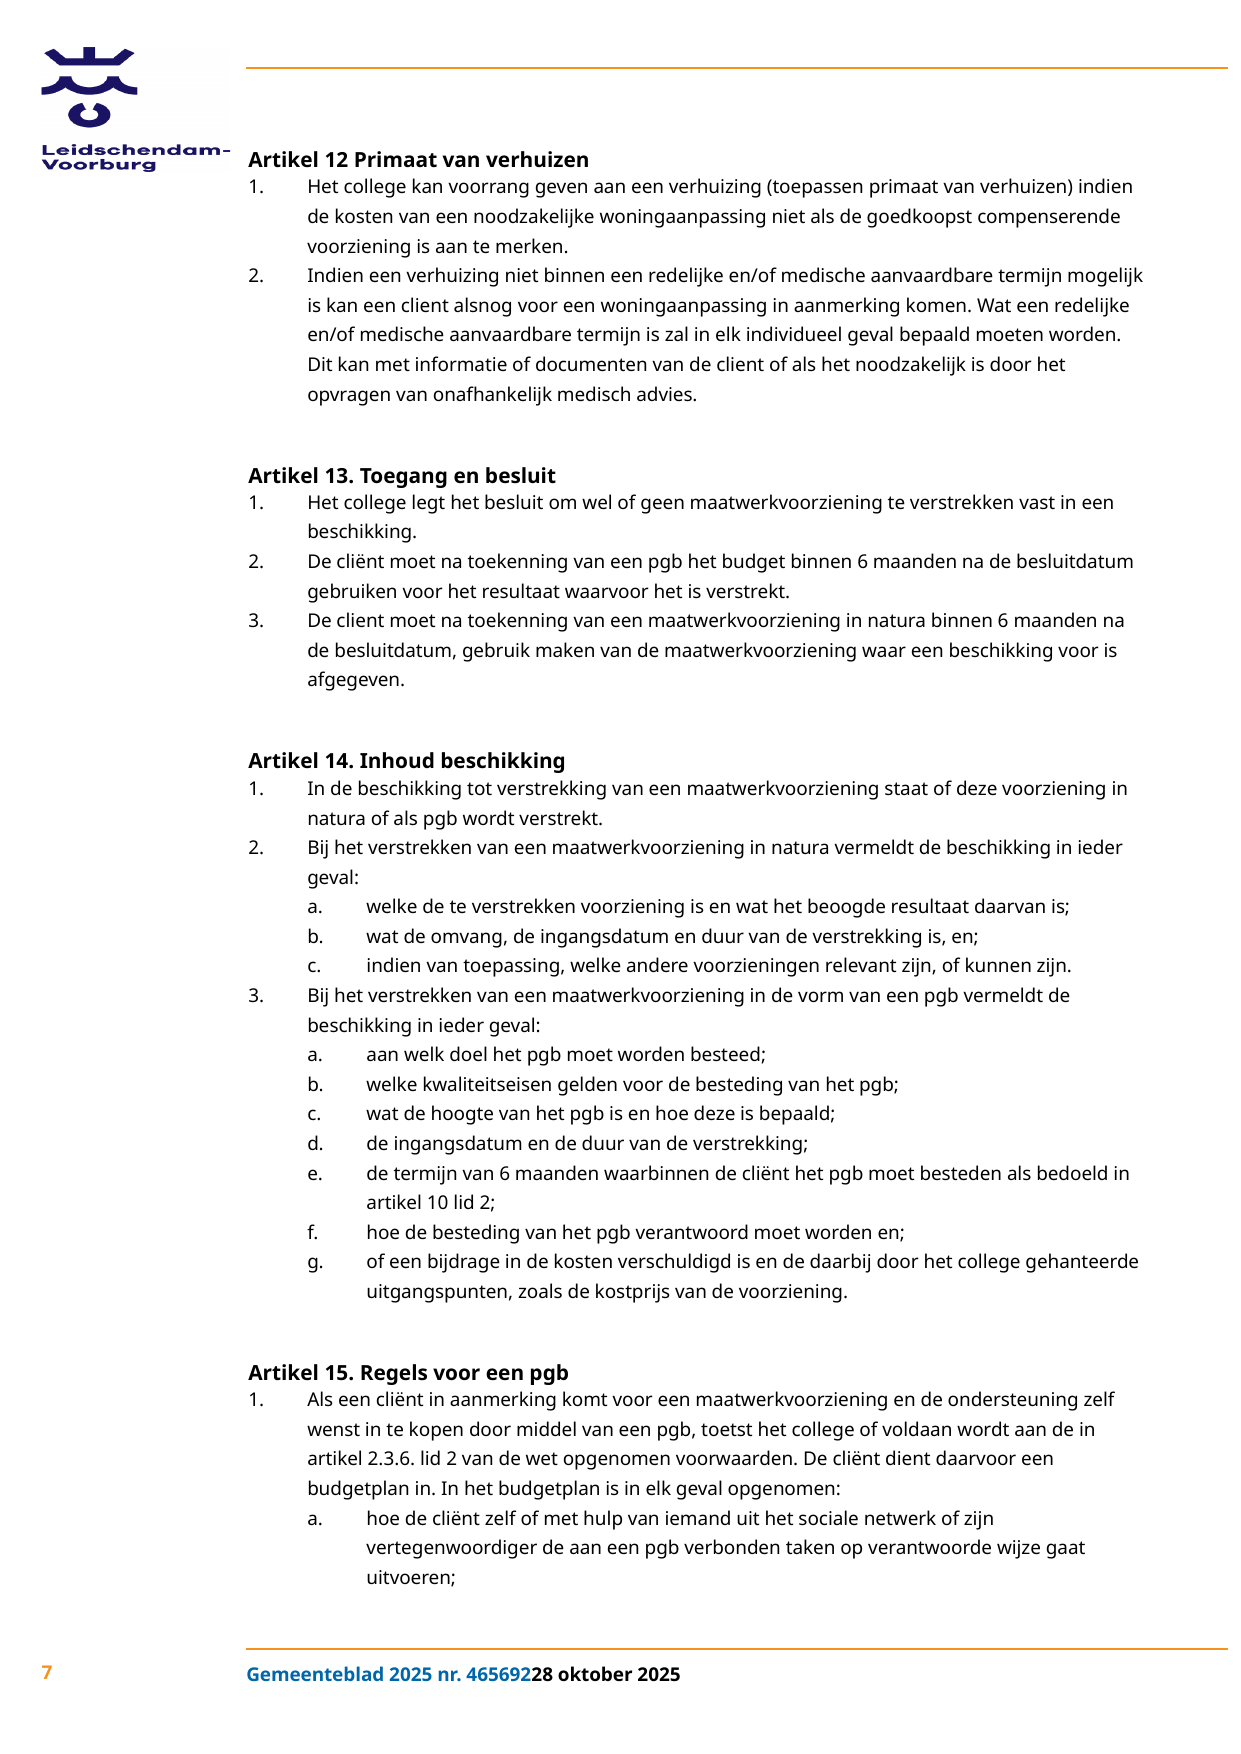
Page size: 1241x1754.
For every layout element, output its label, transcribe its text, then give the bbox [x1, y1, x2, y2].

list welke de te verstrekken voorziening is en wat het beoogde resultaat daarvan is; [307, 893, 1152, 919]
list welke kwaliteitseisen gelden voor de besteding van het pgb; [307, 1071, 1152, 1097]
list De client moet na toekenning van een maatwerkvoorziening in natura binnen 6 maanden na de besluitdatum, gebruik maken van de maatwerkvoorziening waar een beschikking voor is afgegeven. [248, 607, 1152, 692]
list Het college legt het besluit om wel of geen maatwerkvoorziening te verstrekken vast in een beschikking. [248, 489, 1152, 544]
list de ingangsdatum en de duur van de verstrekking; [307, 1130, 1152, 1156]
list hoe de besteding van het pgb verantwoord moet worden en; [307, 1219, 1152, 1244]
list De cliënt moet na toekenning van een pgb het budget binnen 6 maanden na de besluitdatum gebruiken voor het resultaat waarvoor het is verstrekt. [248, 548, 1152, 604]
list de termijn van 6 maanden waarbinnen de cliënt het pgb moet besteden als bedoeld in artikel 10 lid 2; [307, 1160, 1152, 1215]
list Het college kan voorrang geven aan een verhuizing (toepassen primaat van verhuizen) indien de kosten van een noodzakelijke woningaanpassing niet als de goedkoopst compenserende voorziening is aan te merken. [248, 174, 1152, 258]
text Artikel 13. Toegang en besluit [248, 461, 1152, 489]
list In de beschikking tot verstrekking van een maatwerkvoorziening staat of deze voorziening in natura of als pgb wordt verstrekt. [248, 775, 1152, 830]
list aan welk doel het pgb moet worden besteed; [307, 1041, 1152, 1067]
list wat de hoogte van het pgb is en hoe deze is bepaald; [307, 1101, 1152, 1126]
list Als een cliënt in aanmerking komt voor een maatwerkvoorziening en de ondersteuning zelf wenst in te kopen door middel van een pgb, toetst het college of voldaan wordt aan de in artikel 2.3.6. lid 2 van de wet opgenomen voorwaarden. De cliënt dient daarvoor een budgetplan in. In het budgetplan is in elk geval opgenomen: [248, 1386, 1152, 1501]
text Artikel 12 Primaat van verhuizen [248, 145, 1152, 174]
list Bij het verstrekken van een maatwerkvoorziening in de vorm van een pgb vermeldt de beschikking in ieder geval: [248, 982, 1152, 1037]
list Indien een verhuizing niet binnen een redelijke en/of medische aanvaardbare termijn mogelijk is kan een client alsnog voor een woningaanpassing in aanmerking komen. Wat een redelijke en/of medische aanvaardbare termijn is zal in elk individueel geval bepaald moeten worden. Dit kan met informatie of documenten van de client of als het noodzakelijk is door het opvragen van onafhankelijk medisch advies. [248, 262, 1152, 406]
list Bij het verstrekken van een maatwerkvoorziening in natura vermeldt de beschikking in ieder geval: [248, 834, 1152, 889]
picture [41, 47, 231, 172]
list of een bijdrage in de kosten verschuldigd is en de daarbij door het college gehanteerde uitgangspunten, zoals de kostprijs van de voorziening. [307, 1248, 1152, 1304]
list indien van toepassing, welke andere voorzieningen relevant zijn, of kunnen zijn. [307, 953, 1152, 978]
text Artikel 15. Regels voor een pgb [248, 1358, 1152, 1386]
text Artikel 14. Inhoud beschikking [248, 747, 1152, 775]
list hoe de cliënt zelf of met hulp van iemand uit het sociale netwerk of zijn vertegenwoordiger de aan een pgb verbonden taken op verantwoorde wijze gaat uitvoeren; [307, 1505, 1152, 1590]
list wat de omvang, de ingangsdatum en duur van de verstrekking is, en; [307, 923, 1152, 949]
